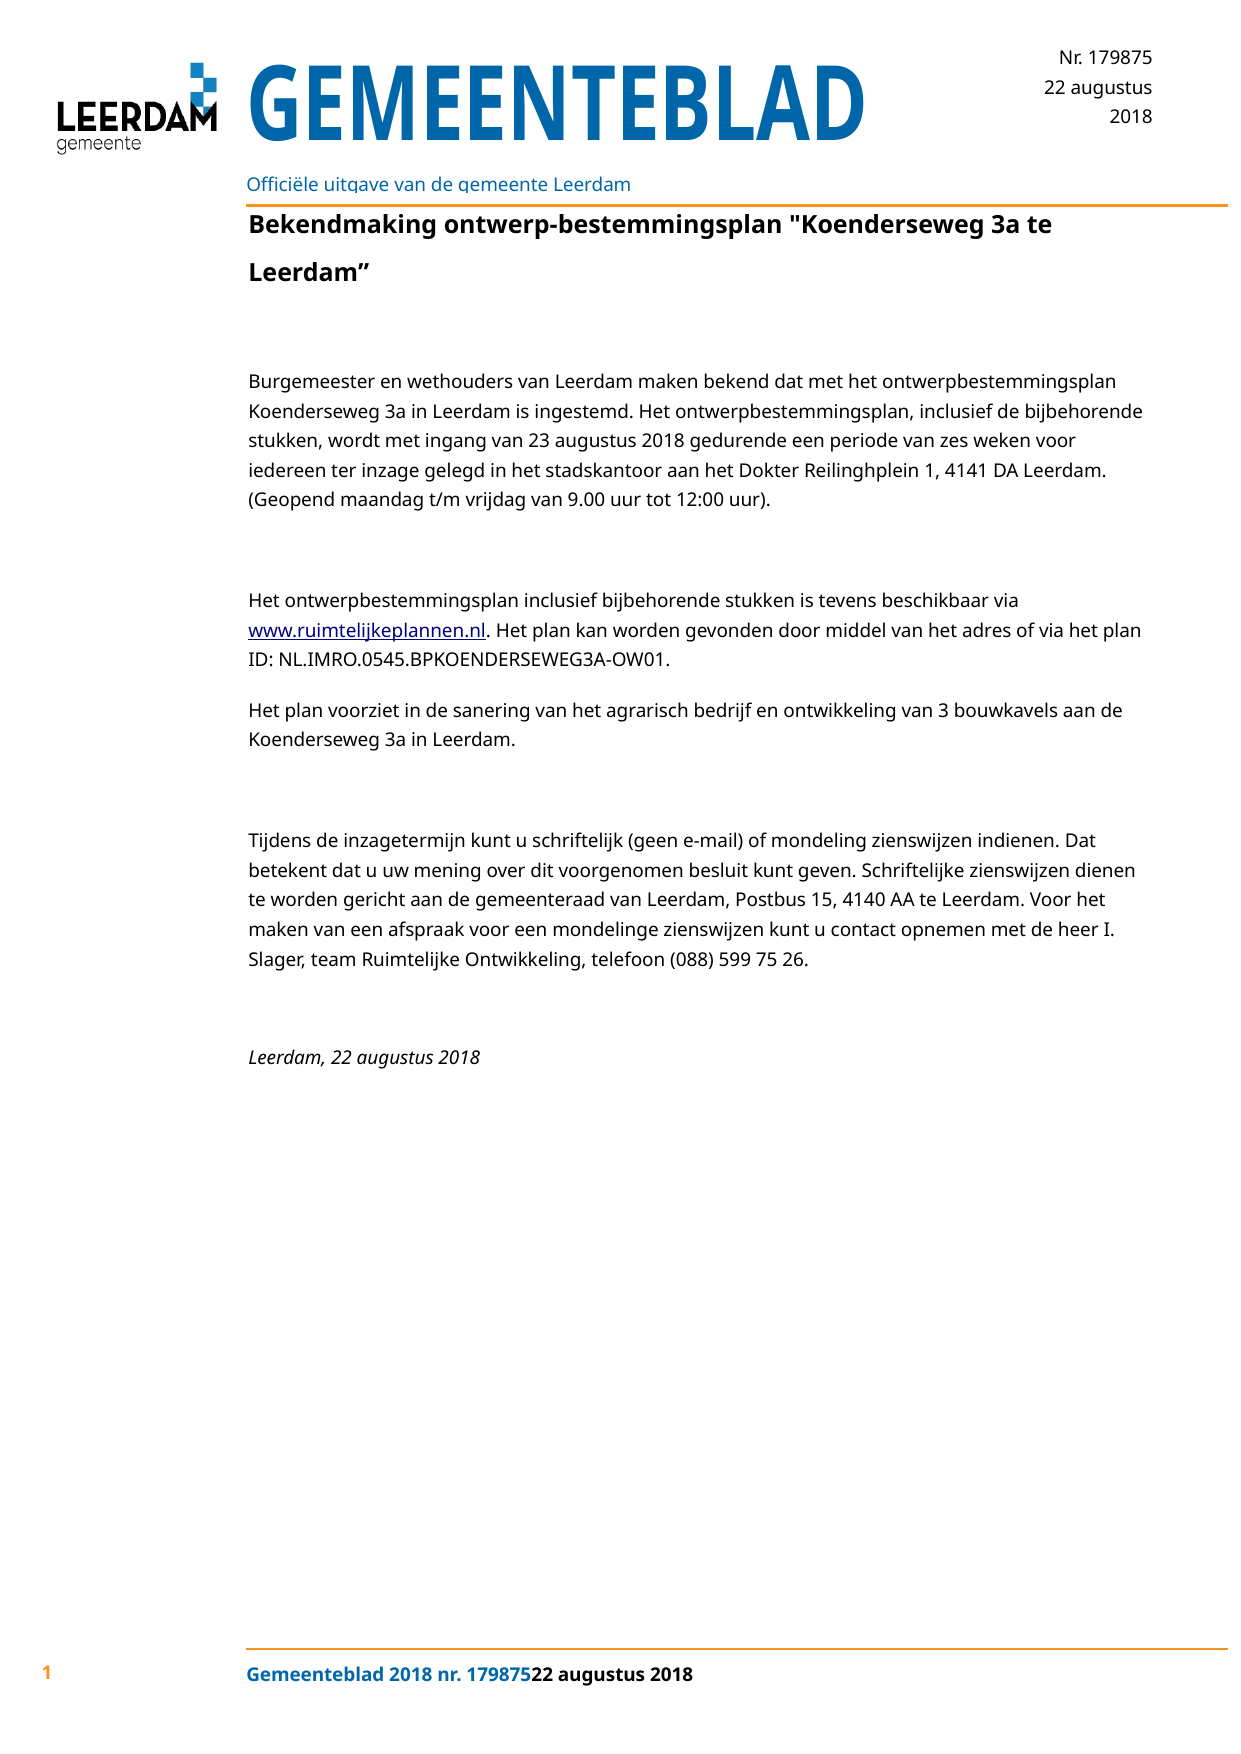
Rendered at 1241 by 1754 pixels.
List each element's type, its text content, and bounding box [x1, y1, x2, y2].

text Het ontwerpbestemmingsplan inclusief bijbehorende stukken is tevens beschikbaar via www.ruimtelijkeplannen.nl. Het plan kan worden gevonden door middel van het adres of via het plan ID: NL.IMRO.0545.BPKOENDERSEWEG3A-OW01. [248, 587, 1152, 672]
text Tijdens de inzagetermijn kunt u schriftelijk (geen e-mail) of mondeling zienswijzen indienen. Dat betekent dat u uw mening over dit voorgenomen besluit kunt geven. Schriftelijke zienswijzen dienen te worden gericht aan de gemeenteraad van Leerdam, Postbus 15, 4140 AA te Leerdam. Voor het maken van een afspraak voor een mondelinge zienswijzen kunt u contact opnemen met de heer I. Slager, team Ruimtelijke Ontwikkeling, telefoon (088) 599 75 26. [248, 827, 1152, 972]
picture [41, 47, 231, 172]
text Leerdam, 22 augustus 2018 [248, 1044, 1152, 1070]
text Bekendmaking ontwerp-bestemmingsplan "Koenderseweg 3a te Leerdam” [248, 207, 1152, 288]
text Het plan voorziet in de sanering van het agrarisch bedrijf en ontwikkeling van 3 bouwkavels aan de Koenderseweg 3a in Leerdam. [248, 697, 1152, 752]
text Burgemeester en wethouders van Leerdam maken bekend dat met het ontwerpbestemmingsplan Koenderseweg 3a in Leerdam is ingestemd. Het ontwerpbestemmingsplan, inclusief de bijbehorende stukken, wordt met ingang van 23 augustus 2018 gedurende een periode van zes weken voor iedereen ter inzage gelegd in het stadskantoor aan het Dokter Reilinghplein 1, 4141 DA Leerdam. (Geopend maandag t/m vrijdag van 9.00 uur tot 12:00 uur). [248, 368, 1152, 512]
